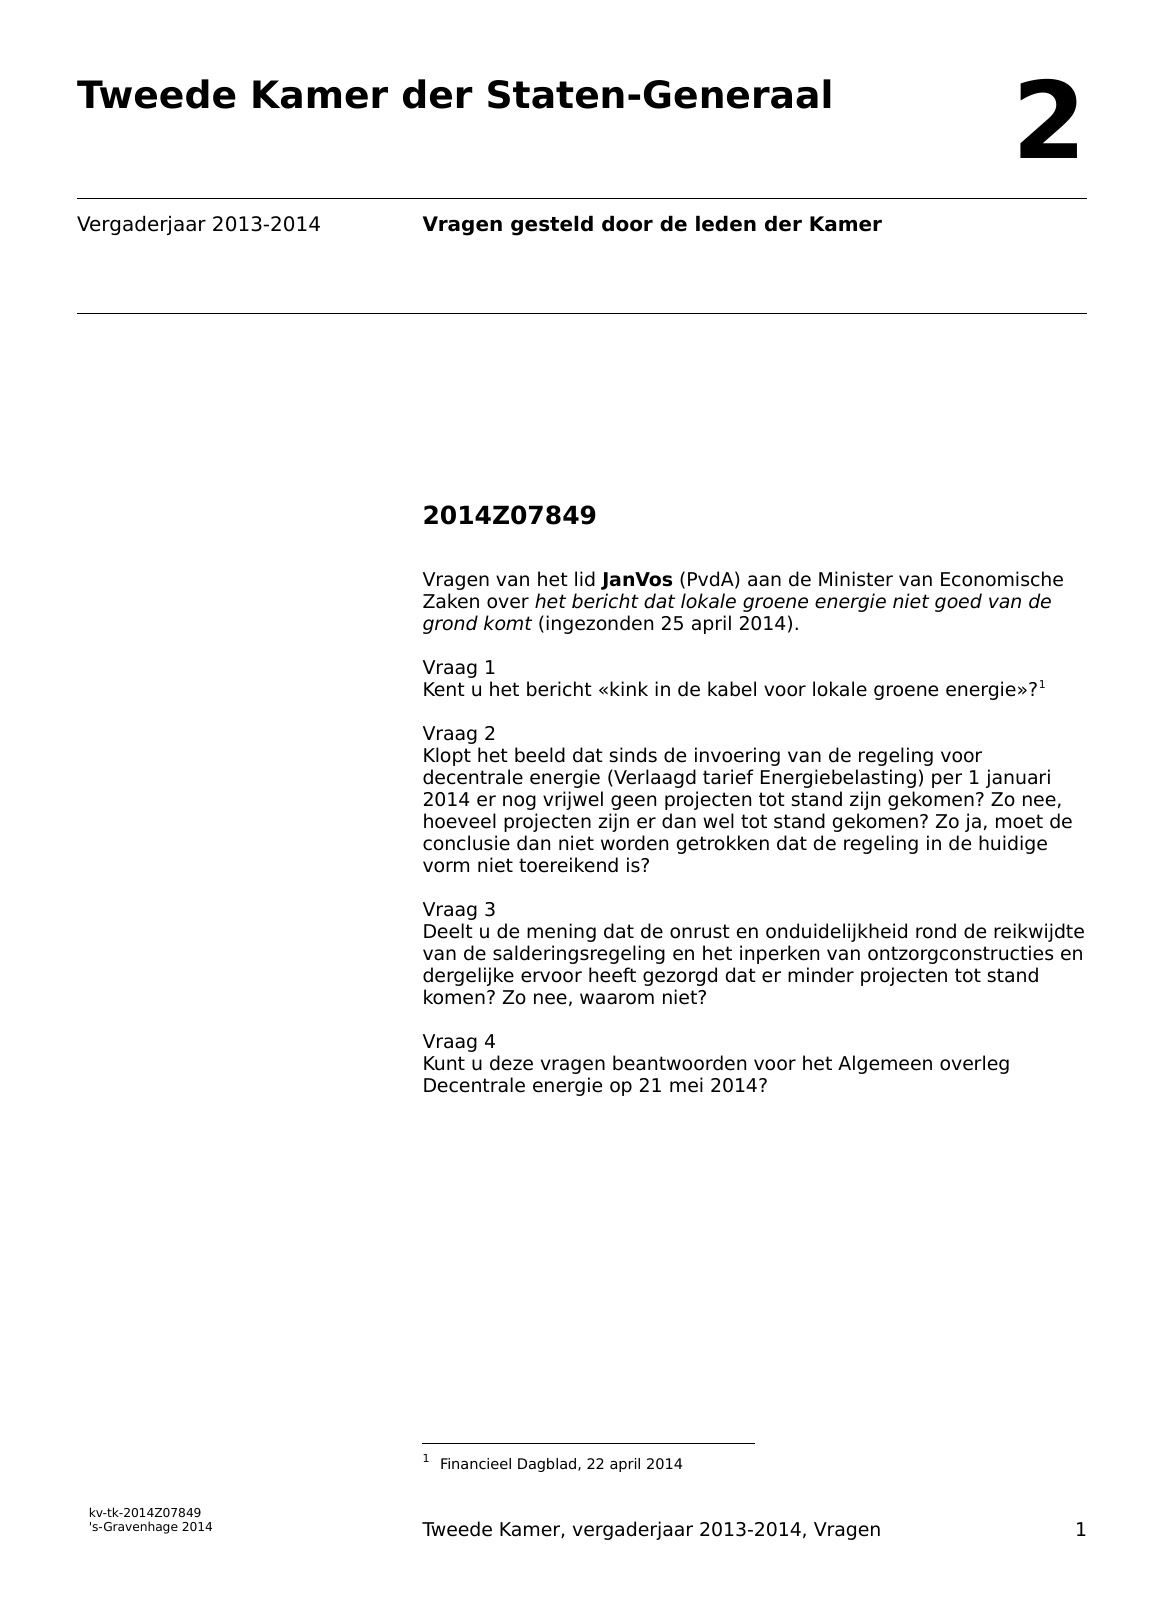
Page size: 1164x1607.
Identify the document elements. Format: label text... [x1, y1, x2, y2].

table_header 2 [886, 59, 1087, 198]
text 2014Z07849 [422, 501, 1087, 531]
text Vragen van het lid JanVos (PvdA) aan de Minister van Economische Zaken over het bericht dat lokale groene energie niet goed van de grond komt (ingezonden 25 april 2014). [422, 569, 1087, 635]
text Financieel Dagblad, 22 april 2014 [422, 1452, 1087, 1474]
table_header Tweede Kamer der Staten-Generaal [77, 59, 886, 198]
text Klopt het beeld dat sinds de invoering van de regeling voor decentrale energie (Verlaagd tarief Energiebelasting) per 1 januari 2014 er nog vrijwel geen projecten tot stand zijn gekomen? Zo nee, hoeveel projecten zijn er dan wel tot stand gekomen? Zo ja, moet de conclusie dan niet worden getrokken dat de regeling in de huidige vorm niet toereikend is? [422, 745, 1087, 877]
text kv-tk-2014Z07849 [88, 1506, 323, 1520]
text 's-Gravenhage 2014 [88, 1520, 323, 1534]
text Vraag 4 [422, 1031, 1087, 1053]
text Kunt u deze vragen beantwoorden voor het Algemeen overleg Decentrale energie op 21 mei 2014? [422, 1053, 1087, 1097]
table_cell Vergaderjaar 2013-2014 [77, 199, 422, 313]
table_cell Vragen gesteld door de leden der Kamer [422, 199, 1087, 313]
text Vraag 2 [422, 723, 1087, 745]
text Deelt u de mening dat de onrust en onduidelijkheid rond de reikwijdte van de salderingsregeling en het inperken van ontzorgconstructies en dergelijke ervoor heeft gezorgd dat er minder projecten tot stand komen? Zo nee, waarom niet? [422, 921, 1087, 1009]
text Vraag 1 [422, 657, 1087, 679]
text Kent u het bericht «kink in de kabel voor lokale groene energie»? [422, 679, 1087, 701]
text Vraag 3 [422, 899, 1087, 921]
